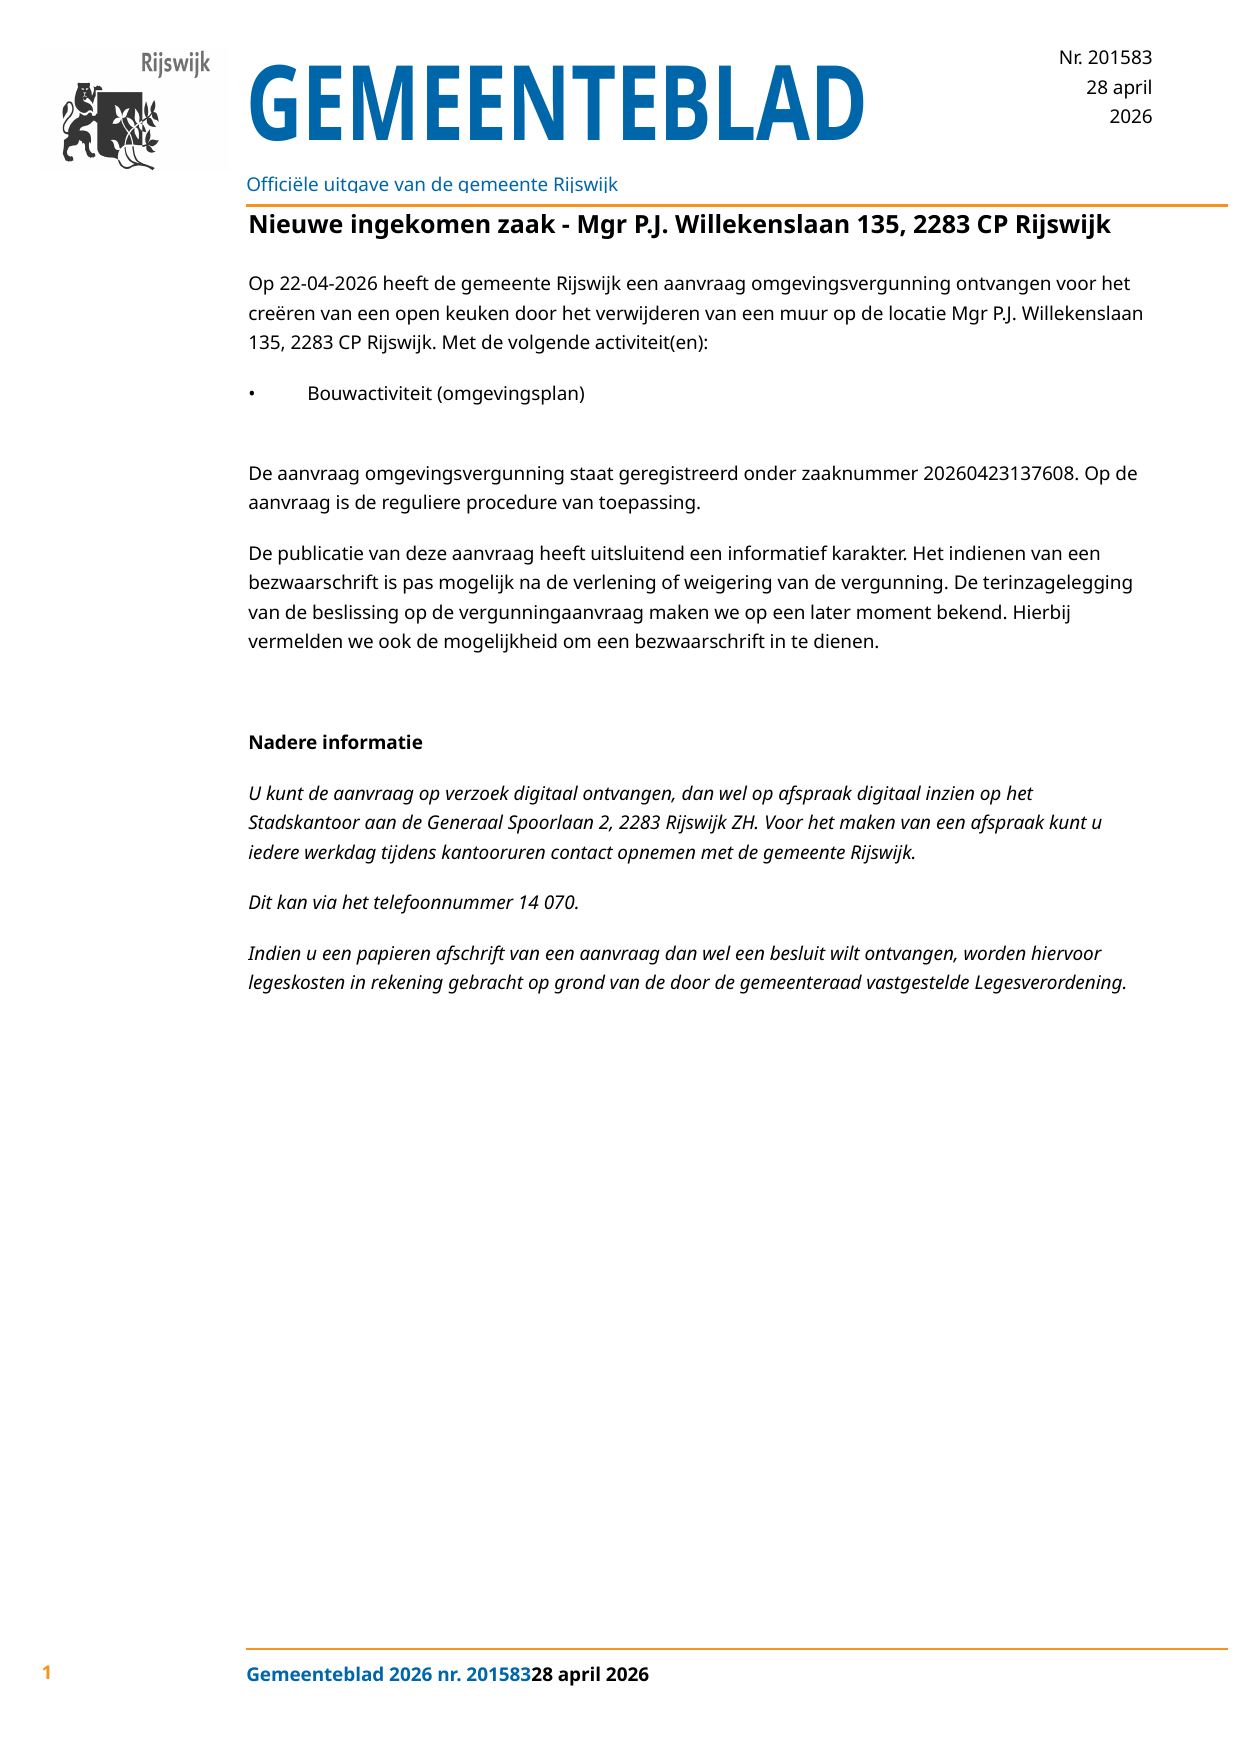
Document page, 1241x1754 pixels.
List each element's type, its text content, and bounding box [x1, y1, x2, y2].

text U kunt de aanvraag op verzoek digitaal ontvangen, dan wel op afspraak digitaal inzien op het Stadskantoor aan de Generaal Spoorlaan 2, 2283 Rijswijk ZH. Voor het maken van een afspraak kunt u iedere werkdag tijdens kantooruren contact opnemen met de gemeente Rijswijk. [248, 780, 1152, 865]
text Nadere informatie [248, 729, 1152, 755]
picture [41, 47, 231, 172]
text Dit kan via het telefoonnummer 14 070. [248, 889, 1152, 915]
text Op 22-04-2026 heeft de gemeente Rijswijk een aanvraag omgevingsvergunning ontvangen voor het creëren van een open keuken door het verwijderen van een muur op de locatie Mgr P.J. Willekenslaan 135, 2283 CP Rijswijk. Met de volgende activiteit(en): [248, 270, 1152, 355]
text Nieuwe ingekomen zaak - Mgr P.J. Willekenslaan 135, 2283 CP Rijswijk [248, 207, 1152, 241]
text De aanvraag omgevingsvergunning staat geregistreerd onder zaaknummer 20260423137608. Op de aanvraag is de reguliere procedure van toepassing. [248, 460, 1152, 515]
list Bouwactiviteit (omgevingsplan) [248, 380, 1152, 406]
text De publicatie van deze aanvraag heeft uitsluitend een informatief karakter. Het indienen van een bezwaarschrift is pas mogelijk na de verlening of weigering van de vergunning. De terinzagelegging van de beslissing op de vergunningaanvraag maken we op een later moment bekend. Hierbij vermelden we ook de mogelijkheid om een bezwaarschrift in te dienen. [248, 540, 1152, 654]
text Indien u een papieren afschrift van een aanvraag dan wel een besluit wilt ontvangen, worden hiervoor legeskosten in rekening gebracht op grond van de door de gemeenteraad vastgestelde Legesverordening. [248, 940, 1152, 995]
